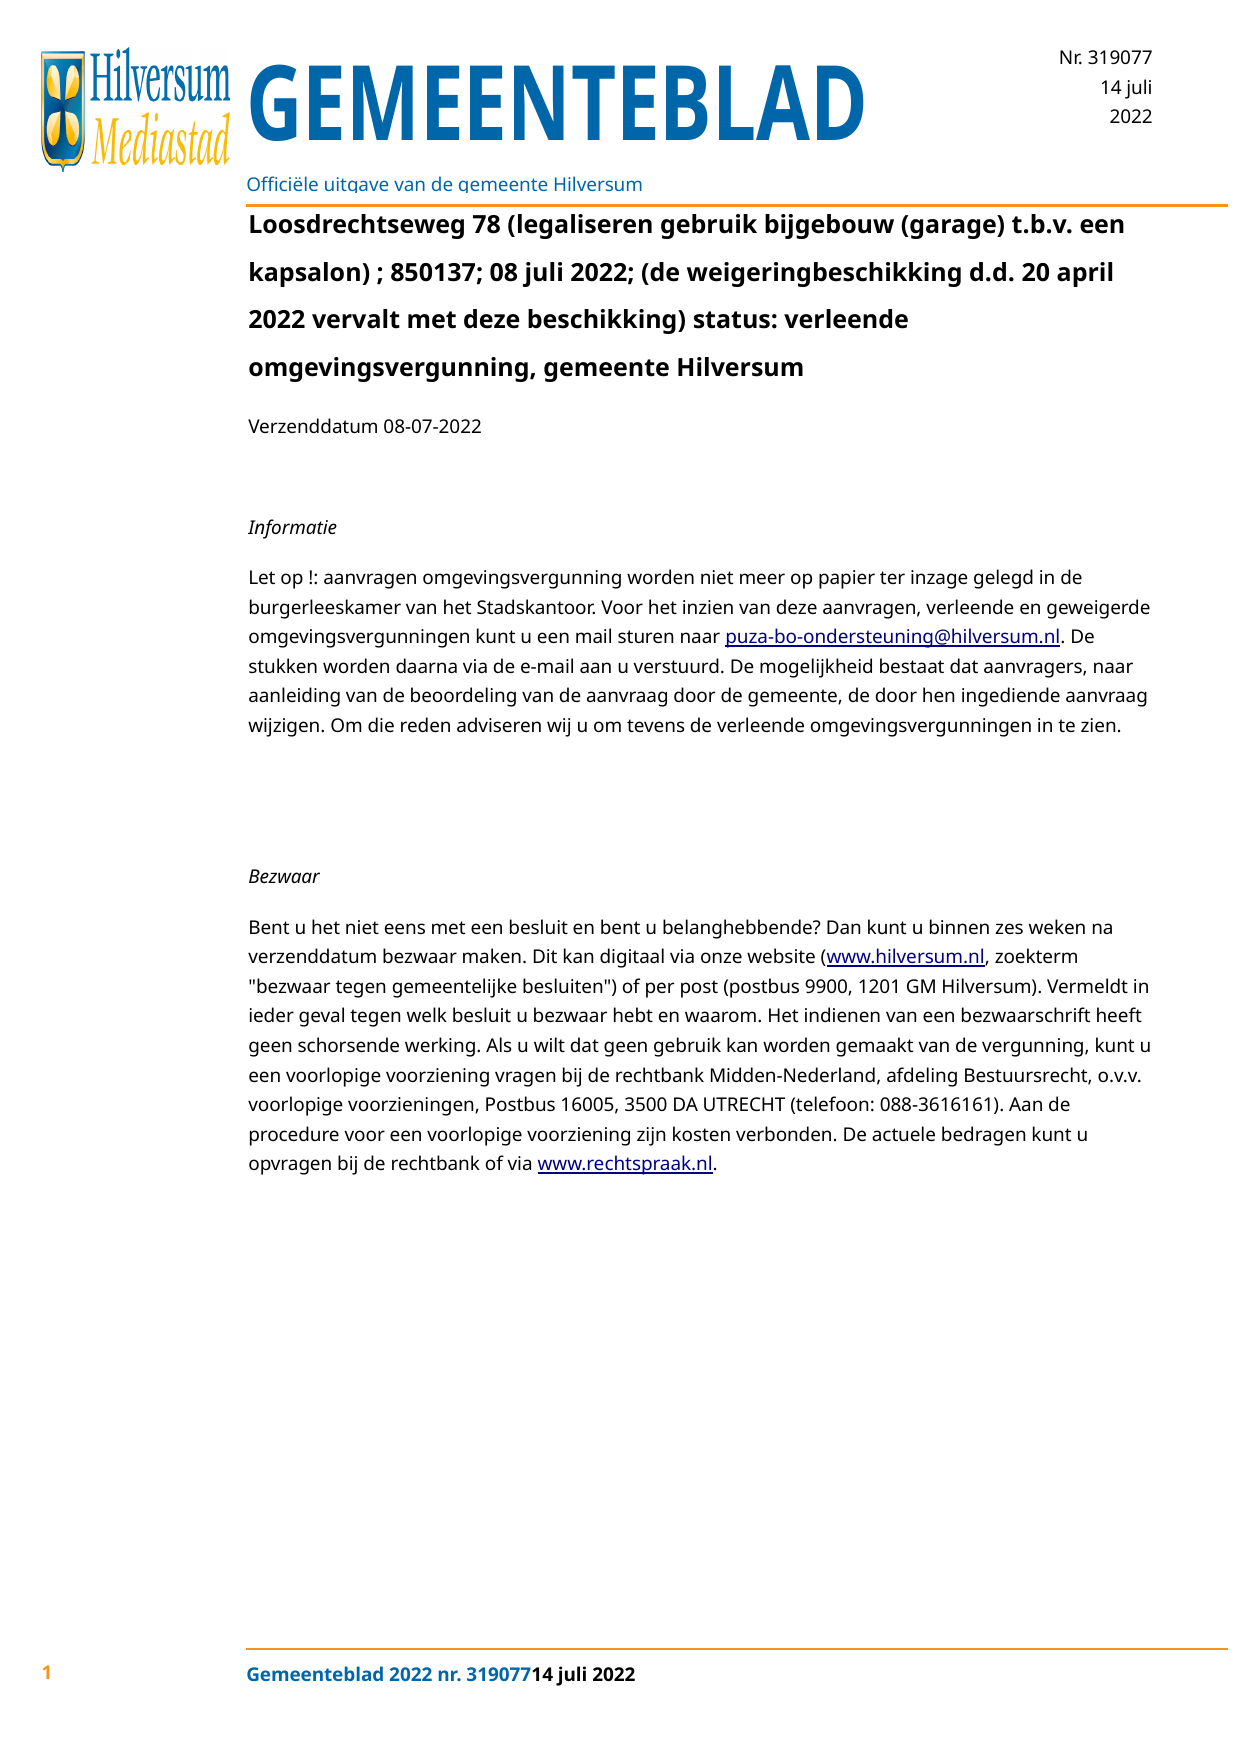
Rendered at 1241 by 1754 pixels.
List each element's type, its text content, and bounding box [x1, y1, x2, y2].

text Bezwaar [248, 863, 1152, 889]
picture [41, 47, 231, 172]
text Loosdrechtseweg 78 (legaliseren gebruik bijgebouw (garage) t.b.v. een kapsalon) ; 850137; 08 juli 2022; (de weigeringbeschikking d.d. 20 april 2022 vervalt met deze beschikking) status: verleende omgevingsvergunning, gemeente Hilversum [248, 207, 1152, 384]
text Bent u het niet eens met een besluit en bent u belanghebbende? Dan kunt u binnen zes weken na verzenddatum bezwaar maken. Dit kan digitaal via onze website (www.hilversum.nl, zoekterm "bezwaar tegen gemeentelijke besluiten") of per post (postbus 9900, 1201 GM Hilversum). Vermeldt in ieder geval tegen welk besluit u bezwaar hebt en waarom. Het indienen van een bezwaarschrift heeft geen schorsende werking. Als u wilt dat geen gebruik kan worden gemaakt van de vergunning, kunt u een voorlopige voorziening vragen bij de rechtbank Midden-Nederland, afdeling Bestuursrecht, o.v.v. voorlopige voorzieningen, Postbus 16005, 3500 DA UTRECHT (telefoon: 088-3616161). Aan de procedure voor een voorlopige voorziening zijn kosten verbonden. De actuele bedragen kunt u opvragen bij de rechtbank of via www.rechtspraak.nl. [248, 914, 1152, 1176]
text Verzenddatum 08-07-2022 [248, 413, 1152, 439]
text Let op !: aanvragen omgevingsvergunning worden niet meer op papier ter inzage gelegd in de burgerleeskamer van het Stadskantoor. Voor het inzien van deze aanvragen, verleende en geweigerde omgevingsvergunningen kunt u een mail sturen naar puza-bo-ondersteuning@hilversum.nl. De stukken worden daarna via de e-mail aan u verstuurd. De mogelijkheid bestaat dat aanvragers, naar aanleiding van de beoordeling van de aanvraag door de gemeente, de door hen ingediende aanvraag wijzigen. Om die reden adviseren wij u om tevens de verleende omgevingsvergunningen in te zien. [248, 564, 1152, 738]
text Informatie [248, 514, 1152, 540]
